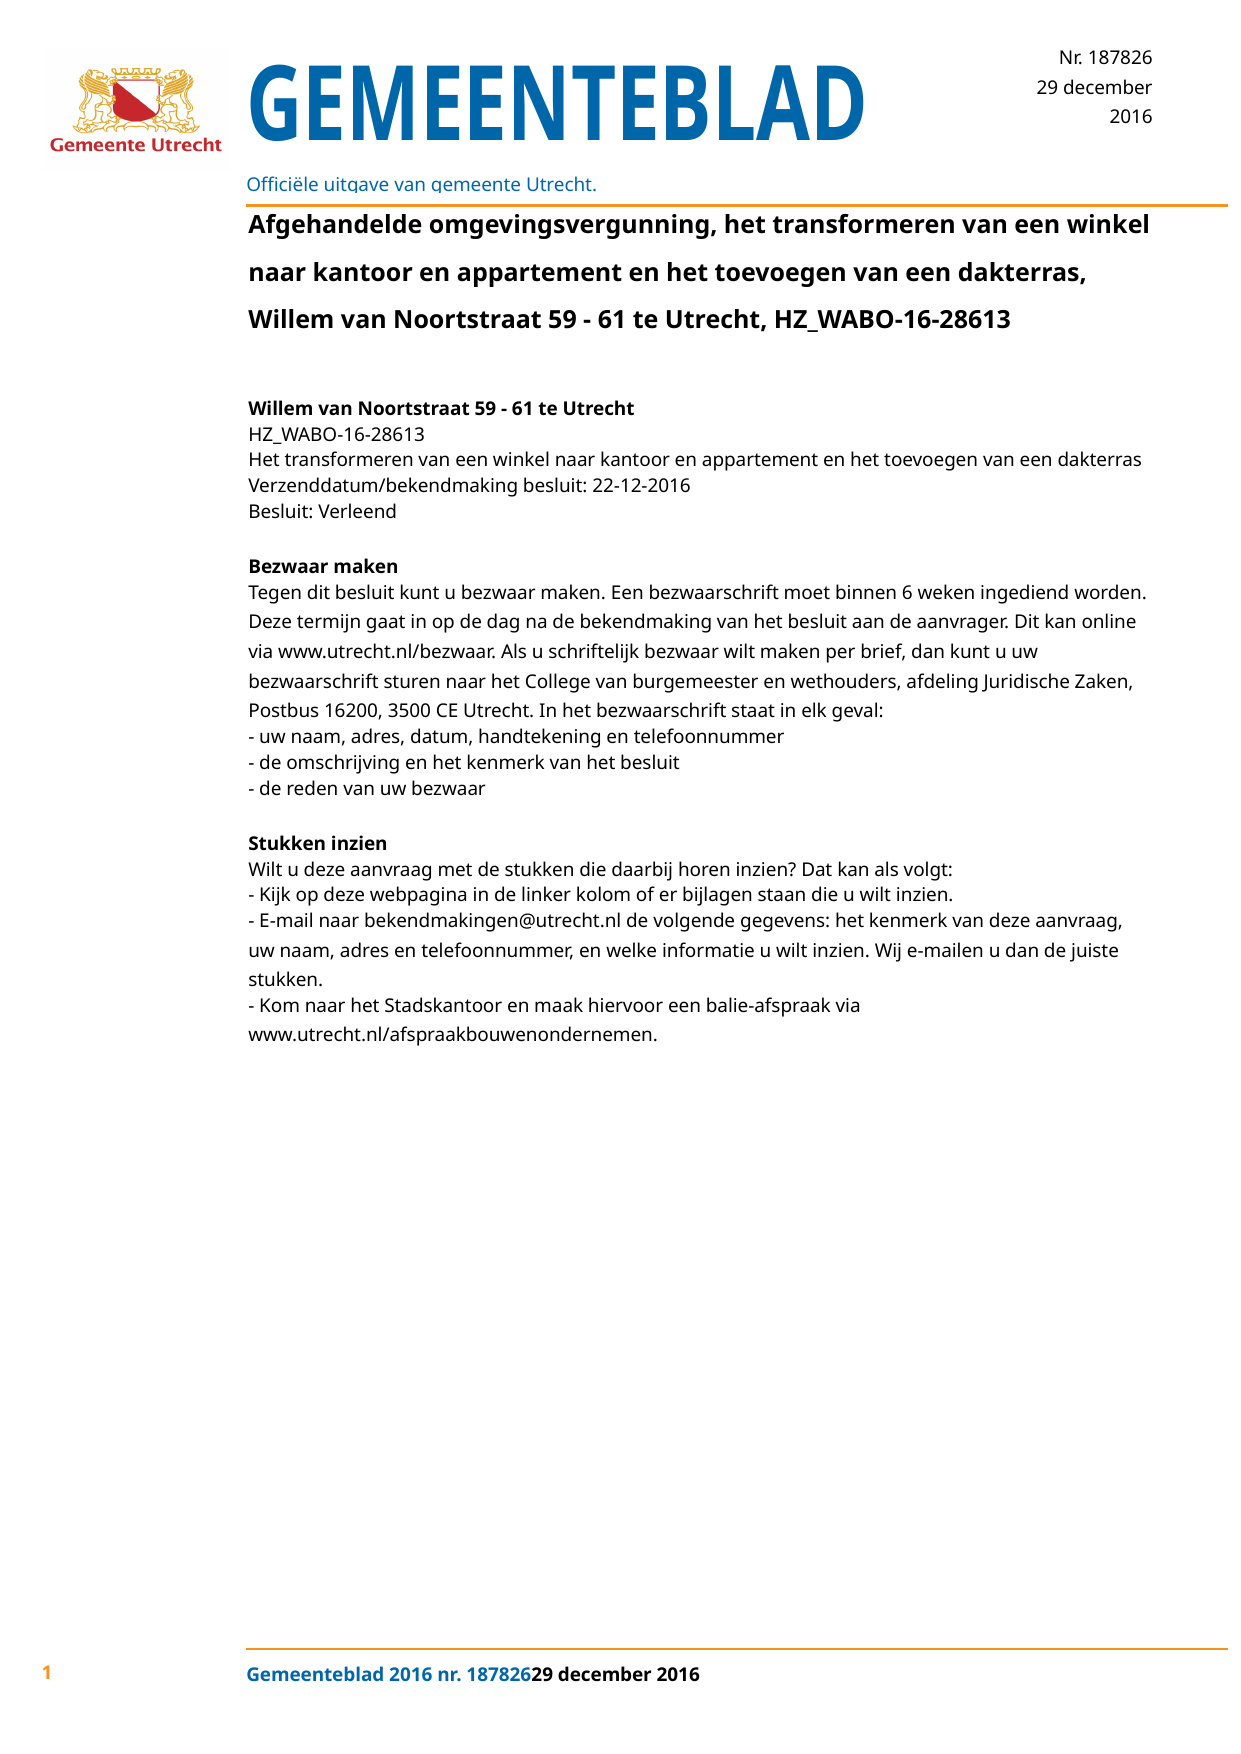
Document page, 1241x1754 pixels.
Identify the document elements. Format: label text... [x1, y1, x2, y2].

table_header Willem van Noortstraat 59 - 61 te Utrecht [248, 395, 1152, 421]
table_cell HZ_WABO-16-28613 [248, 421, 1152, 447]
table_cell - E-mail naar bekendmakingen@utrecht.nl de volgende gegevens: het kenmerk van deze aanvraag, uw naam, adres en telefoonnummer, en welke informatie u wilt inzien. Wij e-mailen u dan de juiste stukken. [248, 907, 1152, 992]
table_cell Bezwaar maken [248, 554, 1152, 579]
table_cell - de reden van uw bezwaar [248, 775, 1152, 830]
table_cell Verzenddatum/bekendmaking besluit: 22-12-2016 [248, 473, 1152, 498]
table_cell Het transformeren van een winkel naar kantoor en appartement en het toevoegen van een dakterras [248, 447, 1152, 472]
table_cell Wilt u deze aanvraag met de stukken die daarbij horen inzien? Dat kan als volgt: [248, 856, 1152, 881]
text Afgehandelde omgevingsvergunning, het transformeren van een winkel naar kantoor en appartement en het toevoegen van een dakterras, Willem van Noortstraat 59 - 61 te Utrecht, HZ_WABO-16-28613 [248, 207, 1152, 336]
table_cell - Kom naar het Stadskantoor en maak hiervoor een balie-afspraak via www.utrecht.nl/afspraakbouwenondernemen. [248, 992, 1152, 1047]
picture [41, 47, 231, 172]
table_cell - uw naam, adres, datum, handtekening en telefoonnummer [248, 723, 1152, 749]
table_cell Besluit: Verleend [248, 498, 1152, 553]
table_cell - Kijk op deze webpagina in de linker kolom of er bijlagen staan die u wilt inzien. [248, 881, 1152, 907]
table_cell - de omschrijving en het kenmerk van het besluit [248, 749, 1152, 775]
table_cell Stukken inzien [248, 830, 1152, 856]
table_cell Tegen dit besluit kunt u bezwaar maken. Een bezwaarschrift moet binnen 6 weken ingediend worden. Deze termijn gaat in op de dag na de bekendmaking van het besluit aan de aanvrager. Dit kan online via www.utrecht.nl/bezwaar. Als u schriftelijk bezwaar wilt maken per brief, dan kunt u uw bezwaarschrift sturen naar het College van burgemeester en wethouders, afdeling Juridische Zaken, Postbus 16200, 3500 CE Utrecht. In het bezwaarschrift staat in elk geval: [248, 579, 1152, 723]
